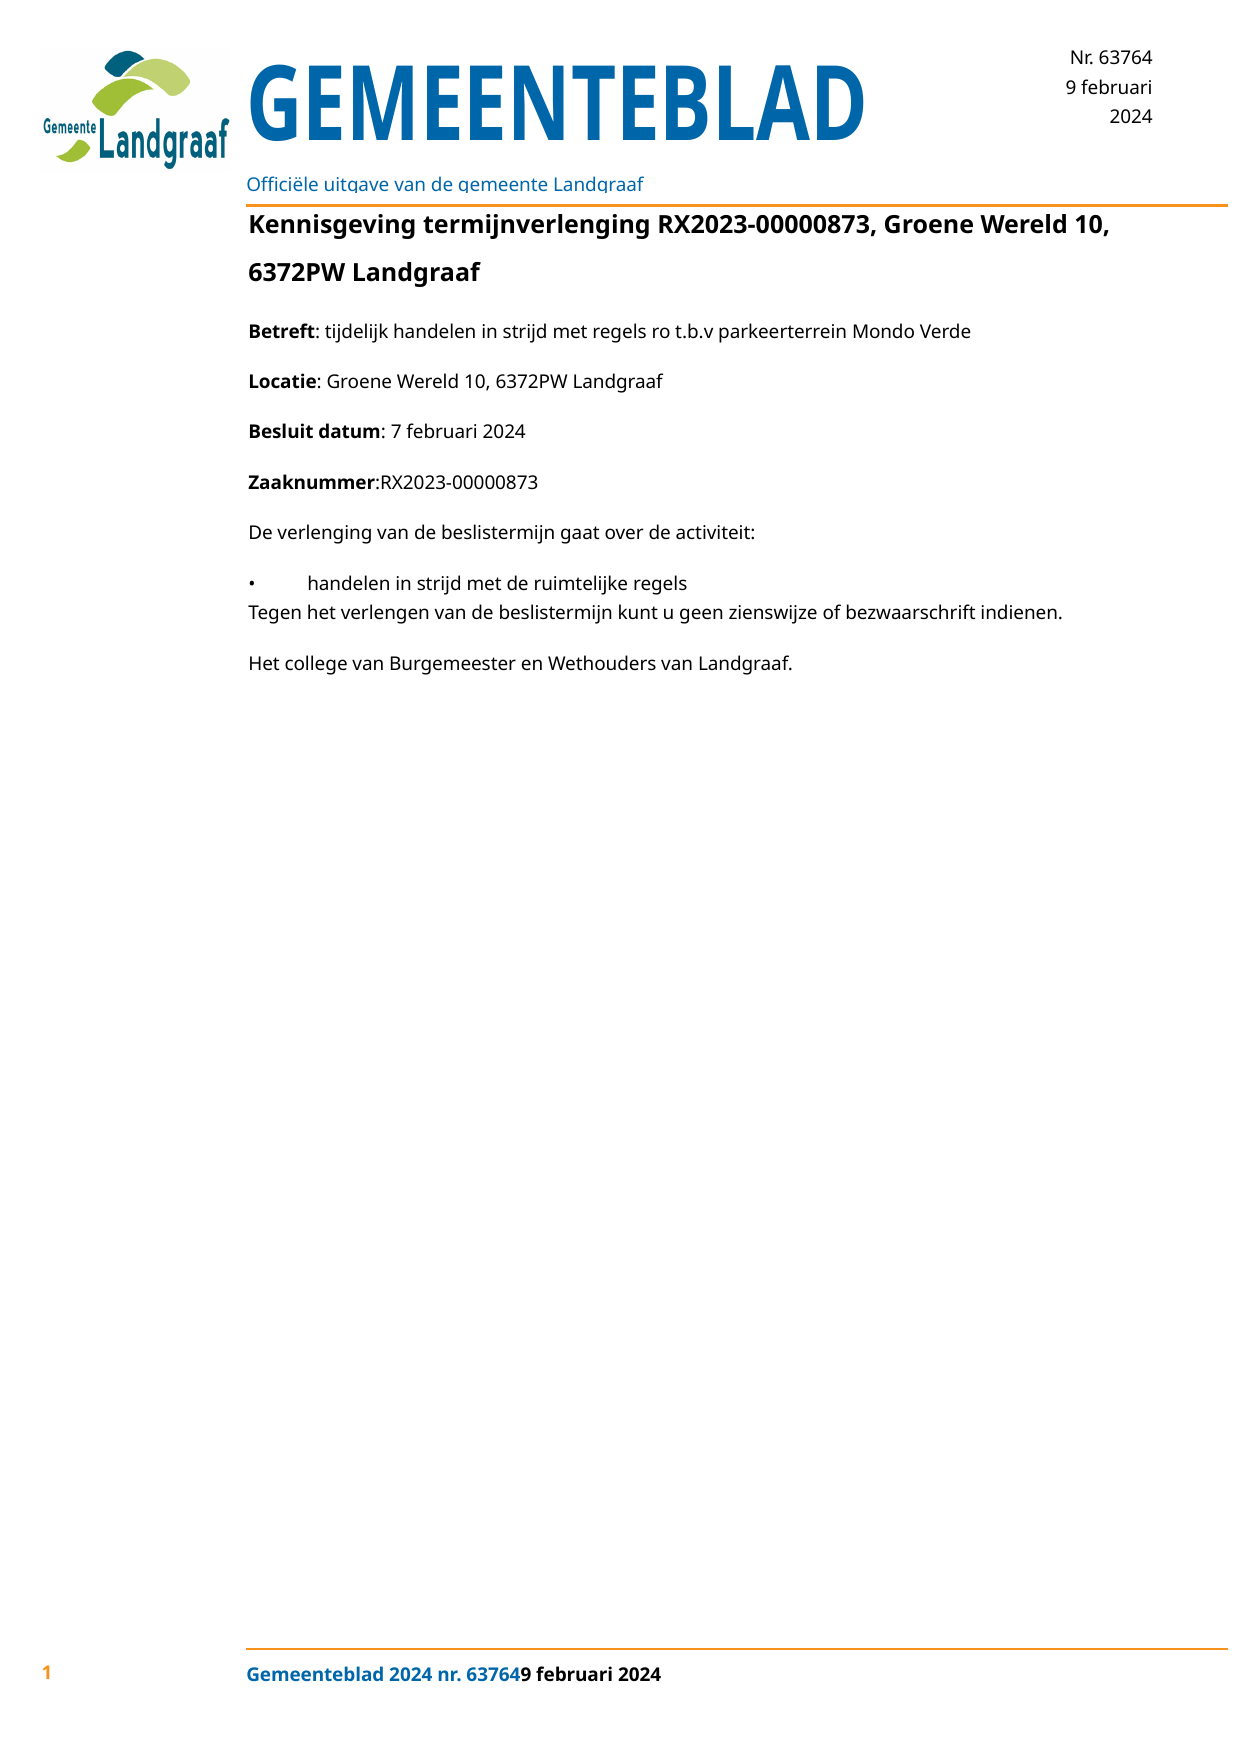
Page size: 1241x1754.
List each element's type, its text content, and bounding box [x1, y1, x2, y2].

text Zaaknummer:RX2023-00000873 [248, 469, 1152, 495]
text Locatie: Groene Wereld 10, 6372PW Landgraaf [248, 368, 1152, 394]
picture [41, 47, 231, 172]
text Betreft: tijdelijk handelen in strijd met regels ro t.b.v parkeerterrein Mondo Verde [248, 318, 1152, 344]
text Tegen het verlengen van de beslistermijn kunt u geen zienswijze of bezwaarschrift indienen. [248, 599, 1152, 625]
list handelen in strijd met de ruimtelijke regels [248, 570, 1152, 596]
text Kennisgeving termijnverlenging RX2023-00000873, Groene Wereld 10, 6372PW Landgraaf [248, 207, 1152, 288]
text Besluit datum: 7 februari 2024 [248, 419, 1152, 444]
text De verlenging van de beslistermijn gaat over de activiteit: [248, 519, 1152, 545]
text Het college van Burgemeester en Wethouders van Landgraaf. [248, 650, 1152, 676]
